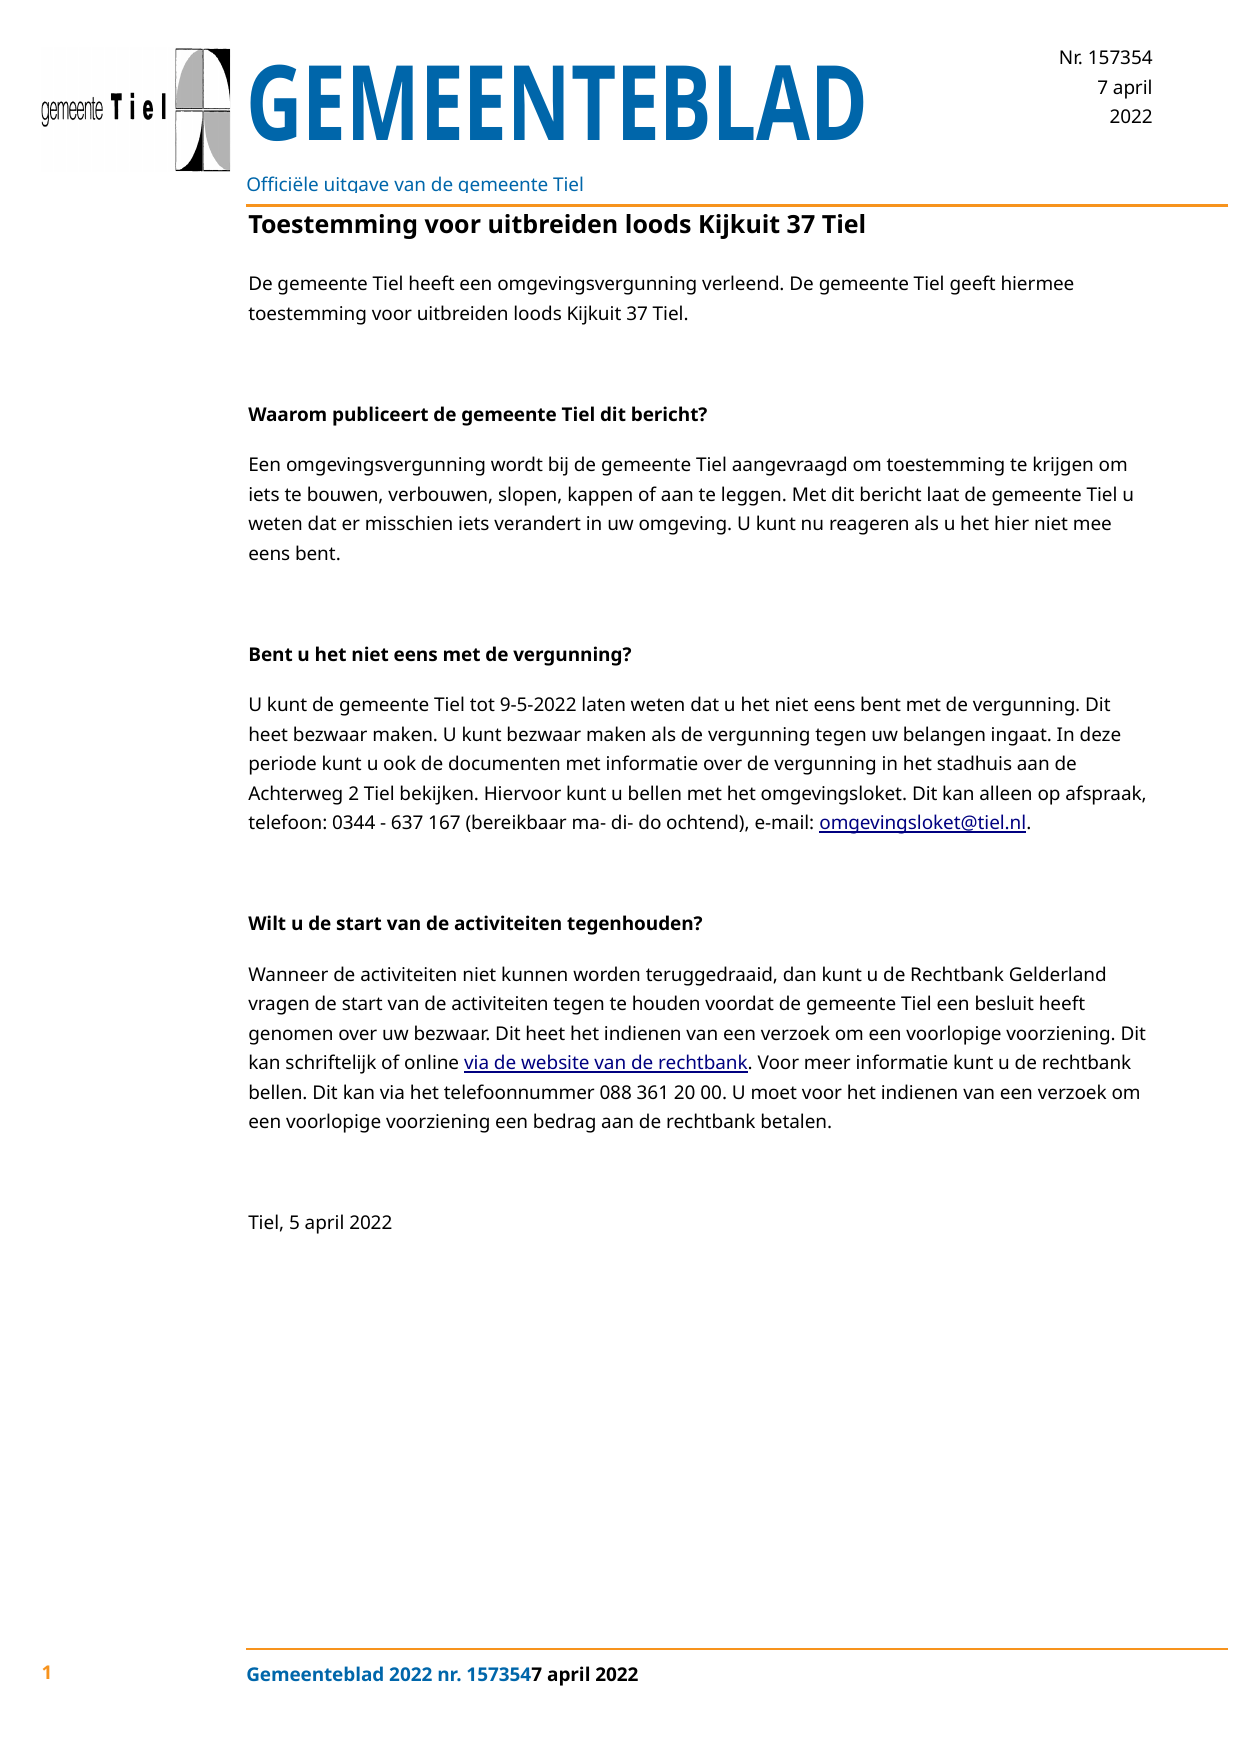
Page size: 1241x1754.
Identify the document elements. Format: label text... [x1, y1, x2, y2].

text Een omgevingsvergunning wordt bij de gemeente Tiel aangevraagd om toestemming te krijgen om iets te bouwen, verbouwen, slopen, kappen of aan te leggen. Met dit bericht laat de gemeente Tiel u weten dat er misschien iets verandert in uw omgeving. U kunt nu reageren als u het hier niet mee eens bent. [248, 451, 1152, 566]
text De gemeente Tiel heeft een omgevingsvergunning verleend. De gemeente Tiel geeft hiermee toestemming voor uitbreiden loods Kijkuit 37 Tiel. [248, 270, 1152, 326]
text Bent u het niet eens met de vergunning? [248, 641, 1152, 666]
text Tiel, 5 april 2022 [248, 1209, 1152, 1235]
text Waarom publiceert de gemeente Tiel dit bericht? [248, 401, 1152, 426]
picture [41, 47, 231, 172]
text U kunt de gemeente Tiel tot 9-5-2022 laten weten dat u het niet eens bent met de vergunning. Dit heet bezwaar maken. U kunt bezwaar maken als de vergunning tegen uw belangen ingaat. In deze periode kunt u ook de documenten met informatie over de vergunning in het stadhuis aan de Achterweg 2 Tiel bekijken. Hiervoor kunt u bellen met het omgevingsloket. Dit kan alleen op afspraak, telefoon: 0344 - 637 167 (bereikbaar ma- di- do ochtend), e-mail: omgevingsloket@tiel.nl. [248, 691, 1152, 835]
text Wilt u de start van de activiteiten tegenhouden? [248, 910, 1152, 936]
text Wanneer de activiteiten niet kunnen worden teruggedraaid, dan kunt u de Rechtbank Gelderland vragen de start van de activiteiten tegen te houden voordat de gemeente Tiel een besluit heeft genomen over uw bezwaar. Dit heet het indienen van een verzoek om een voorlopige voorziening. Dit kan schriftelijk of online via de website van de rechtbank. Voor meer informatie kunt u de rechtbank bellen. Dit kan via het telefoonnummer 088 361 20 00. U moet voor het indienen van een verzoek om een voorlopige voorziening een bedrag aan de rechtbank betalen. [248, 961, 1152, 1134]
text Toestemming voor uitbreiden loods Kijkuit 37 Tiel [248, 207, 1152, 241]
